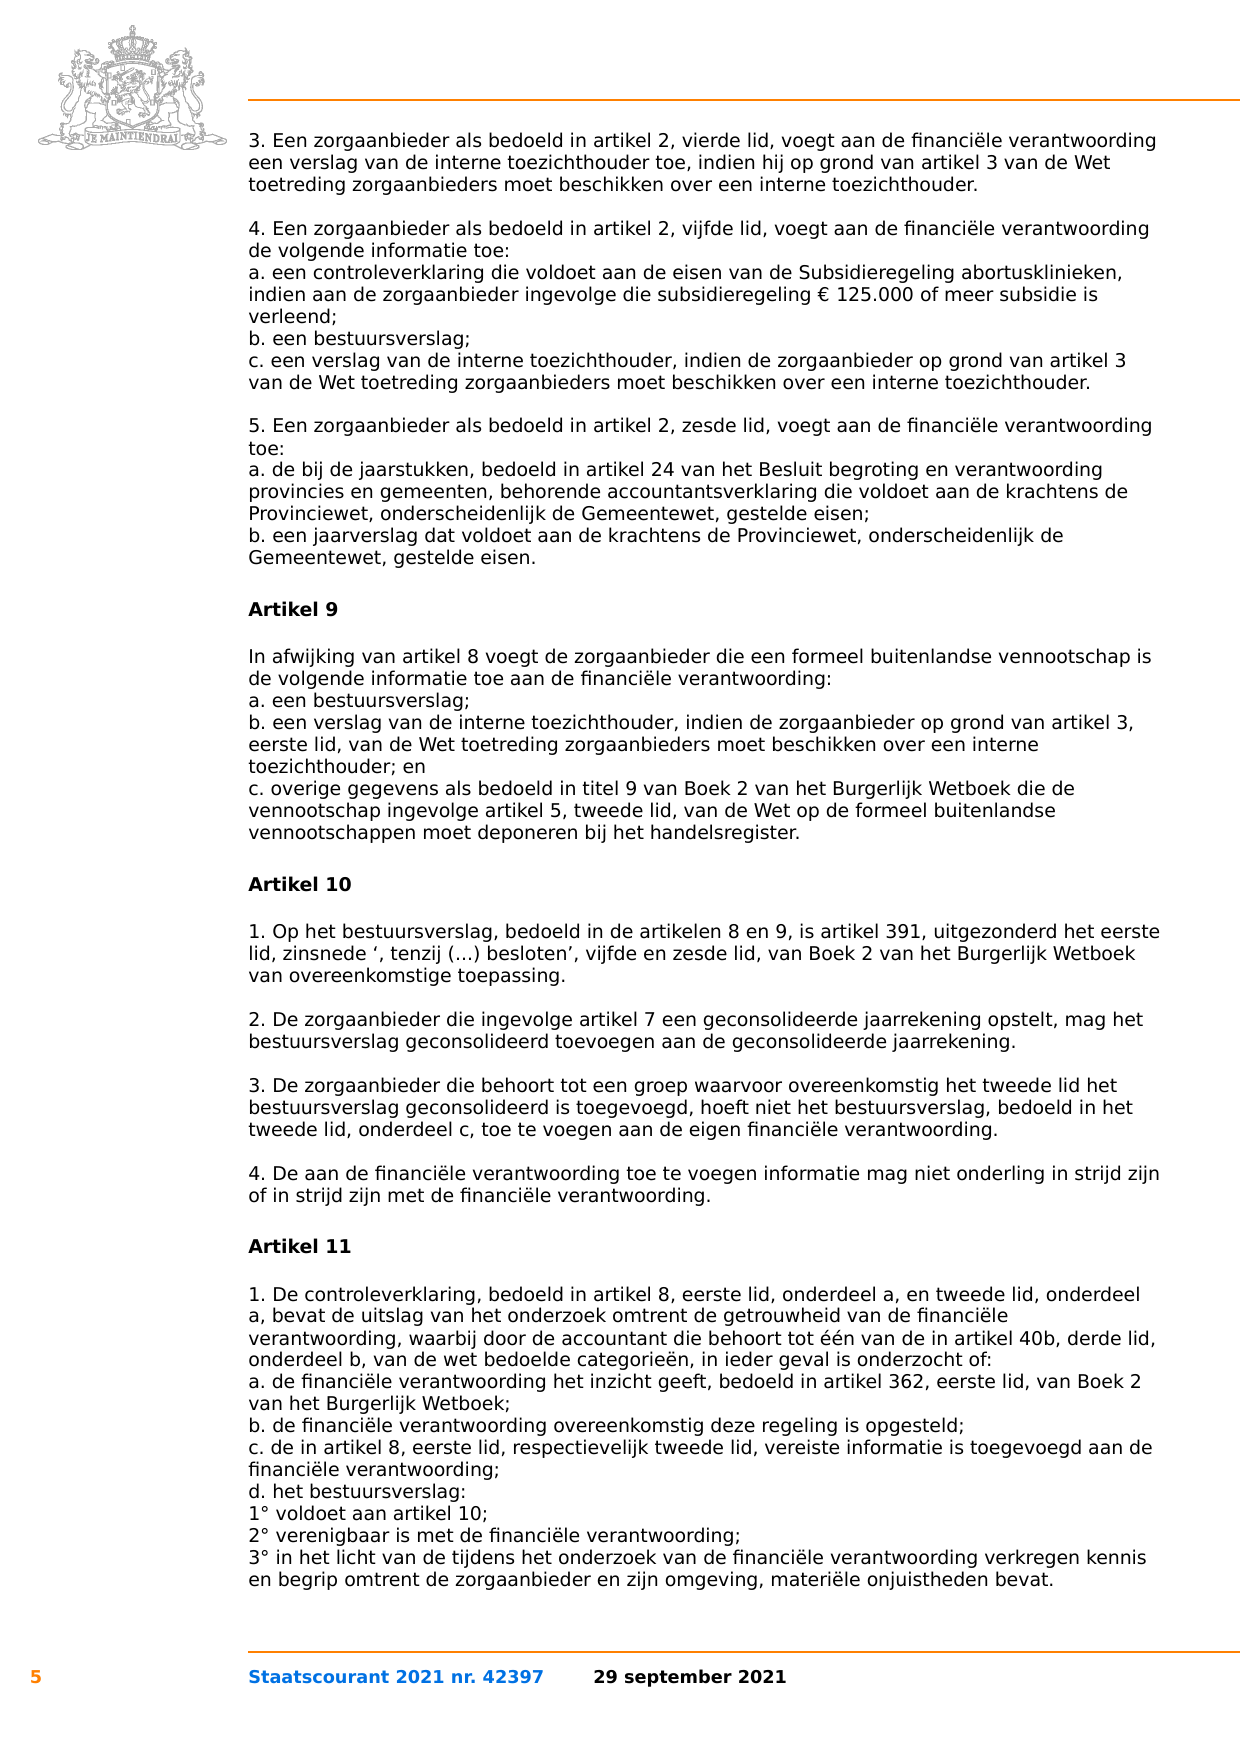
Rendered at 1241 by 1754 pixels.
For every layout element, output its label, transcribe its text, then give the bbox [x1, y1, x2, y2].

picture [38, 25, 227, 150]
text b. een jaarverslag dat voldoet aan de krachtens de Provinciewet, onderscheidenlijk de Gemeentewet, gestelde eisen. [248, 525, 1163, 569]
text b. een bestuursverslag; [248, 328, 1163, 349]
subtitle Artikel 10 [248, 874, 1163, 896]
text a. de bij de jaarstukken, bedoeld in artikel 24 van het Besluit begroting en verantwoording provincies en gemeenten, behorende accountantsverklaring die voldoet aan de krachtens de Provinciewet, onderscheidenlijk de Gemeentewet, gestelde eisen; [248, 459, 1163, 525]
text c. de in artikel 8, eerste lid, respectievelijk tweede lid, vereiste informatie is toegevoegd aan de financiële verantwoording; [248, 1437, 1163, 1481]
subtitle Artikel 11 [248, 1236, 1163, 1258]
text In afwijking van artikel 8 voegt de zorgaanbieder die een formeel buitenlandse vennootschap is de volgende informatie toe aan de financiële verantwoording: [248, 646, 1163, 690]
text 1° voldoet aan artikel 10; [248, 1503, 1163, 1525]
subtitle Artikel 9 [248, 599, 1163, 621]
text b. de financiële verantwoording overeenkomstig deze regeling is opgesteld; [248, 1415, 1163, 1437]
text c. een verslag van de interne toezichthouder, indien de zorgaanbieder op grond van artikel 3 van de Wet toetreding zorgaanbieders moet beschikken over een interne toezichthouder. [248, 349, 1163, 393]
text 3. De zorgaanbieder die behoort tot een groep waarvoor overeenkomstig het tweede lid het bestuursverslag geconsolideerd is toegevoegd, hoeft niet het bestuursverslag, bedoeld in het tweede lid, onderdeel c, toe te voegen aan de eigen financiële verantwoording. [248, 1075, 1163, 1141]
text a. de financiële verantwoording het inzicht geeft, bedoeld in artikel 362, eerste lid, van Boek 2 van het Burgerlijk Wetboek; [248, 1371, 1163, 1415]
text a. een bestuursverslag; [248, 690, 1163, 712]
text 3° in het licht van de tijdens het onderzoek van de financiële verantwoording verkregen kennis en begrip omtrent de zorgaanbieder en zijn omgeving, materiële onjuistheden bevat. [248, 1547, 1163, 1591]
text 1. Op het bestuursverslag, bedoeld in de artikelen 8 en 9, is artikel 391, uitgezonderd het eerste lid, zinsnede ‘, tenzij (...) besloten’, vijfde en zesde lid, van Boek 2 van het Burgerlijk Wetboek van overeenkomstige toepassing. [248, 921, 1163, 987]
text 1. De controleverklaring, bedoeld in artikel 8, eerste lid, onderdeel a, en tweede lid, onderdeel a, bevat de uitslag van het onderzoek omtrent de getrouwheid van de financiële verantwoording, waarbij door de accountant die behoort tot één van de in artikel 40b, derde lid, onderdeel b, van de wet bedoelde categorieën, in ieder geval is onderzocht of: [248, 1283, 1163, 1371]
text 4. Een zorgaanbieder als bedoeld in artikel 2, vijfde lid, voegt aan de financiële verantwoording de volgende informatie toe: [248, 218, 1163, 262]
text 5. Een zorgaanbieder als bedoeld in artikel 2, zesde lid, voegt aan de financiële verantwoording toe: [248, 415, 1163, 459]
text c. overige gegevens als bedoeld in titel 9 van Boek 2 van het Burgerlijk Wetboek die de vennootschap ingevolge artikel 5, tweede lid, van de Wet op de formeel buitenlandse vennootschappen moet deponeren bij het handelsregister. [248, 778, 1163, 844]
text 3. Een zorgaanbieder als bedoeld in artikel 2, vierde lid, voegt aan de financiële verantwoording een verslag van de interne toezichthouder toe, indien hij op grond van artikel 3 van de Wet toetreding zorgaanbieders moet beschikken over een interne toezichthouder. [248, 130, 1163, 196]
text b. een verslag van de interne toezichthouder, indien de zorgaanbieder op grond van artikel 3, eerste lid, van de Wet toetreding zorgaanbieders moet beschikken over een interne toezichthouder; en [248, 712, 1163, 778]
text 2. De zorgaanbieder die ingevolge artikel 7 een geconsolideerde jaarrekening opstelt, mag het bestuursverslag geconsolideerd toevoegen aan de geconsolideerde jaarrekening. [248, 1009, 1163, 1053]
text 2° verenigbaar is met de financiële verantwoording; [248, 1525, 1163, 1547]
text d. het bestuursverslag: [248, 1481, 1163, 1503]
text a. een controleverklaring die voldoet aan de eisen van de Subsidieregeling abortusklinieken, indien aan de zorgaanbieder ingevolge die subsidieregeling € 125.000 of meer subsidie is verleend; [248, 262, 1163, 328]
text 4. De aan de financiële verantwoording toe te voegen informatie mag niet onderling in strijd zijn of in strijd zijn met de financiële verantwoording. [248, 1162, 1163, 1206]
